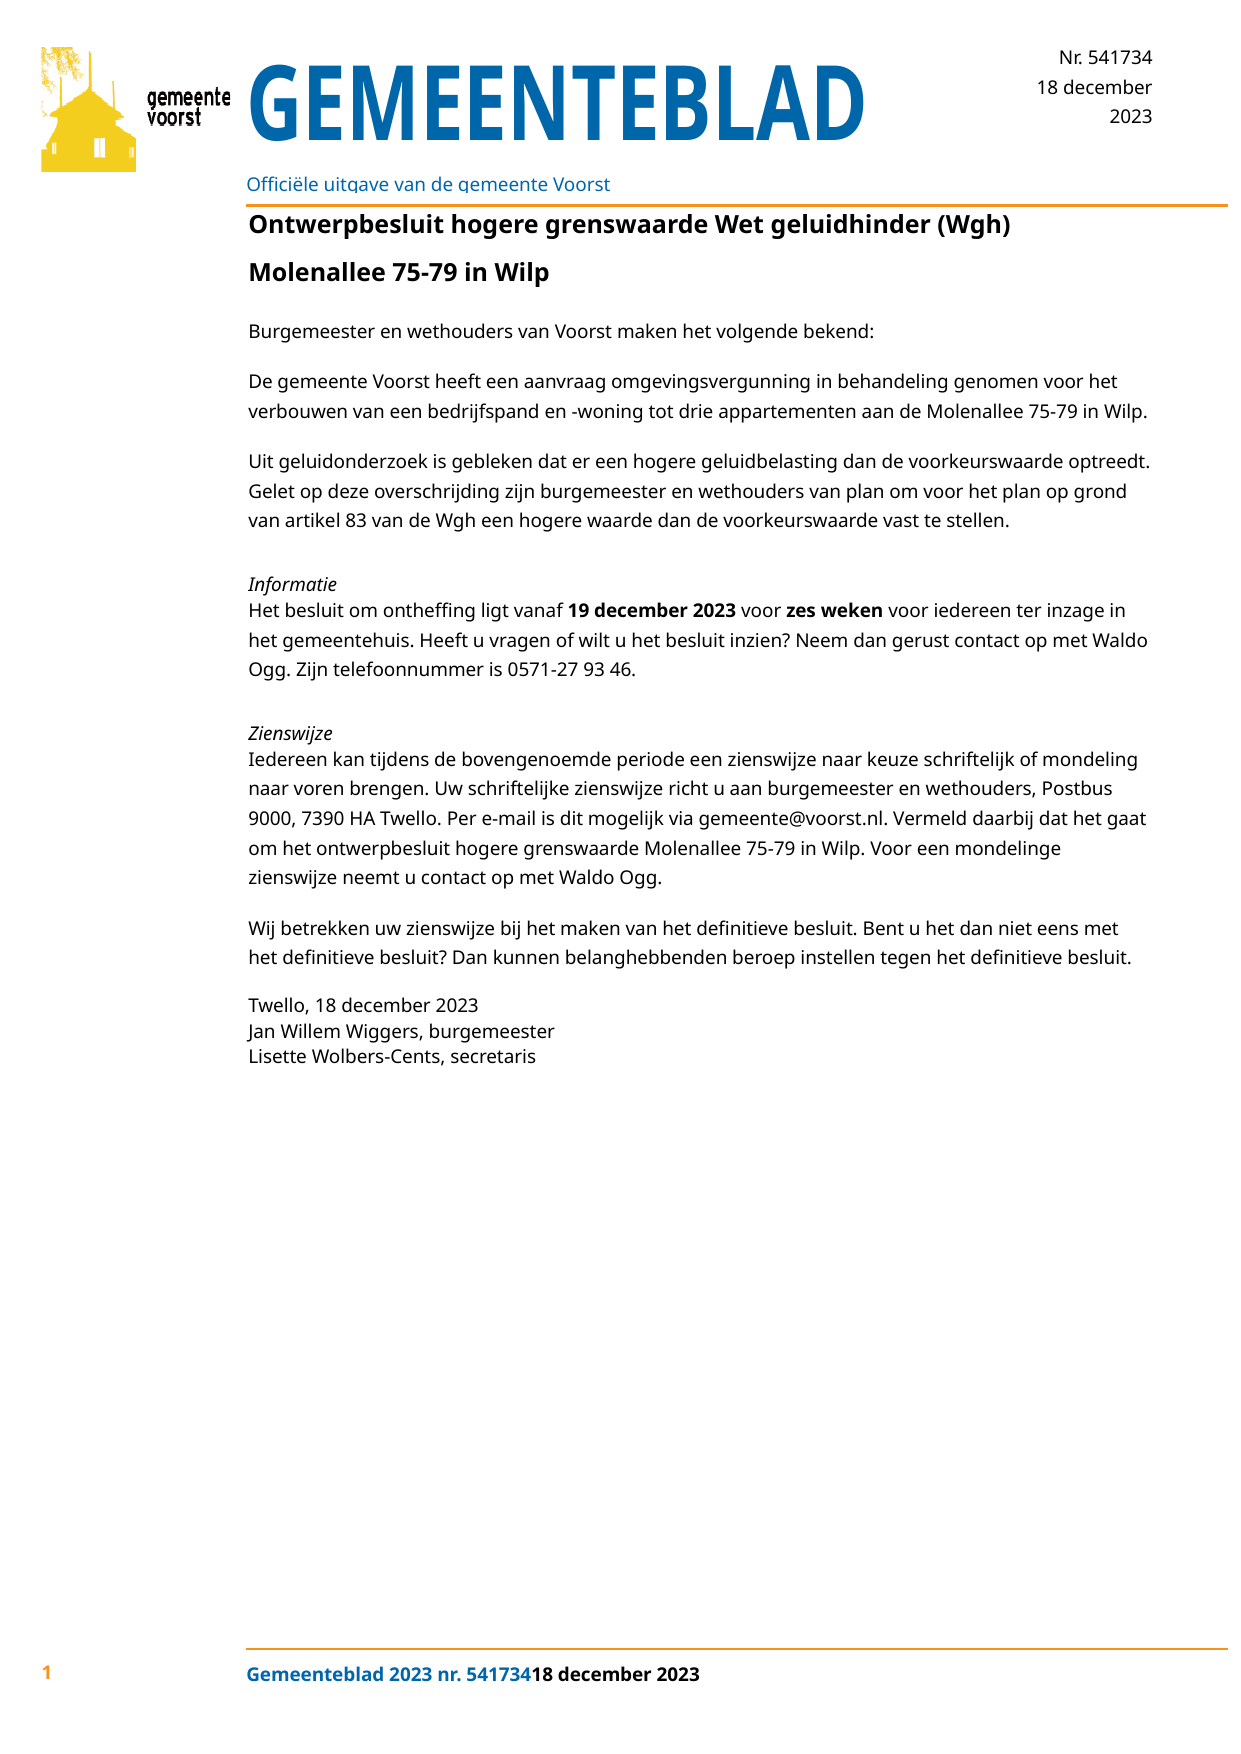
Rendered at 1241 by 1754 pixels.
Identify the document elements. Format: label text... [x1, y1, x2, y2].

text Lisette Wolbers-Cents, secretaris [248, 1044, 1152, 1069]
text De gemeente Voorst heeft een aanvraag omgevingsvergunning in behandeling genomen voor het verbouwen van een bedrijfspand en -woning tot drie appartementen aan de Molenallee 75-79 in Wilp. [248, 368, 1152, 424]
text Jan Willem Wiggers, burgemeester [248, 1018, 1152, 1044]
text Ontwerpbesluit hogere grenswaarde Wet geluidhinder (Wgh) Molenallee 75-79 in Wilp [248, 207, 1152, 288]
text Informatie [248, 571, 1152, 597]
picture [41, 47, 231, 172]
text Burgemeester en wethouders van Voorst maken het volgende bekend: [248, 318, 1152, 344]
text Het besluit om ontheffing ligt vanaf 19 december 2023 voor zes weken voor iedereen ter inzage in het gemeentehuis. Heeft u vragen of wilt u het besluit inzien? Neem dan gerust contact op met Waldo Ogg. Zijn telefoonnummer is 0571-27 93 46. [248, 597, 1152, 682]
text Twello, 18 december 2023 [248, 992, 1152, 1018]
text Uit geluidonderzoek is gebleken dat er een hogere geluidbelasting dan de voorkeurswaarde optreedt. Gelet op deze overschrijding zijn burgemeester en wethouders van plan om voor het plan op grond van artikel 83 van de Wgh een hogere waarde dan de voorkeurswaarde vast te stellen. [248, 448, 1152, 533]
text Iedereen kan tijdens de bovengenoemde periode een zienswijze naar keuze schriftelijk of mondeling naar voren brengen. Uw schriftelijke zienswijze richt u aan burgemeester en wethouders, Postbus 9000, 7390 HA Twello. Per e-mail is dit mogelijk via gemeente@voorst.nl. Vermeld daarbij dat het gaat om het ontwerpbesluit hogere grenswaarde Molenallee 75-79 in Wilp. Voor een mondelinge zienswijze neemt u contact op met Waldo Ogg. [248, 746, 1152, 890]
text Zienswijze [248, 720, 1152, 746]
text Wij betrekken uw zienswijze bij het maken van het definitieve besluit. Bent u het dan niet eens met het definitieve besluit? Dan kunnen belanghebbenden beroep instellen tegen het definitieve besluit. [248, 915, 1152, 970]
